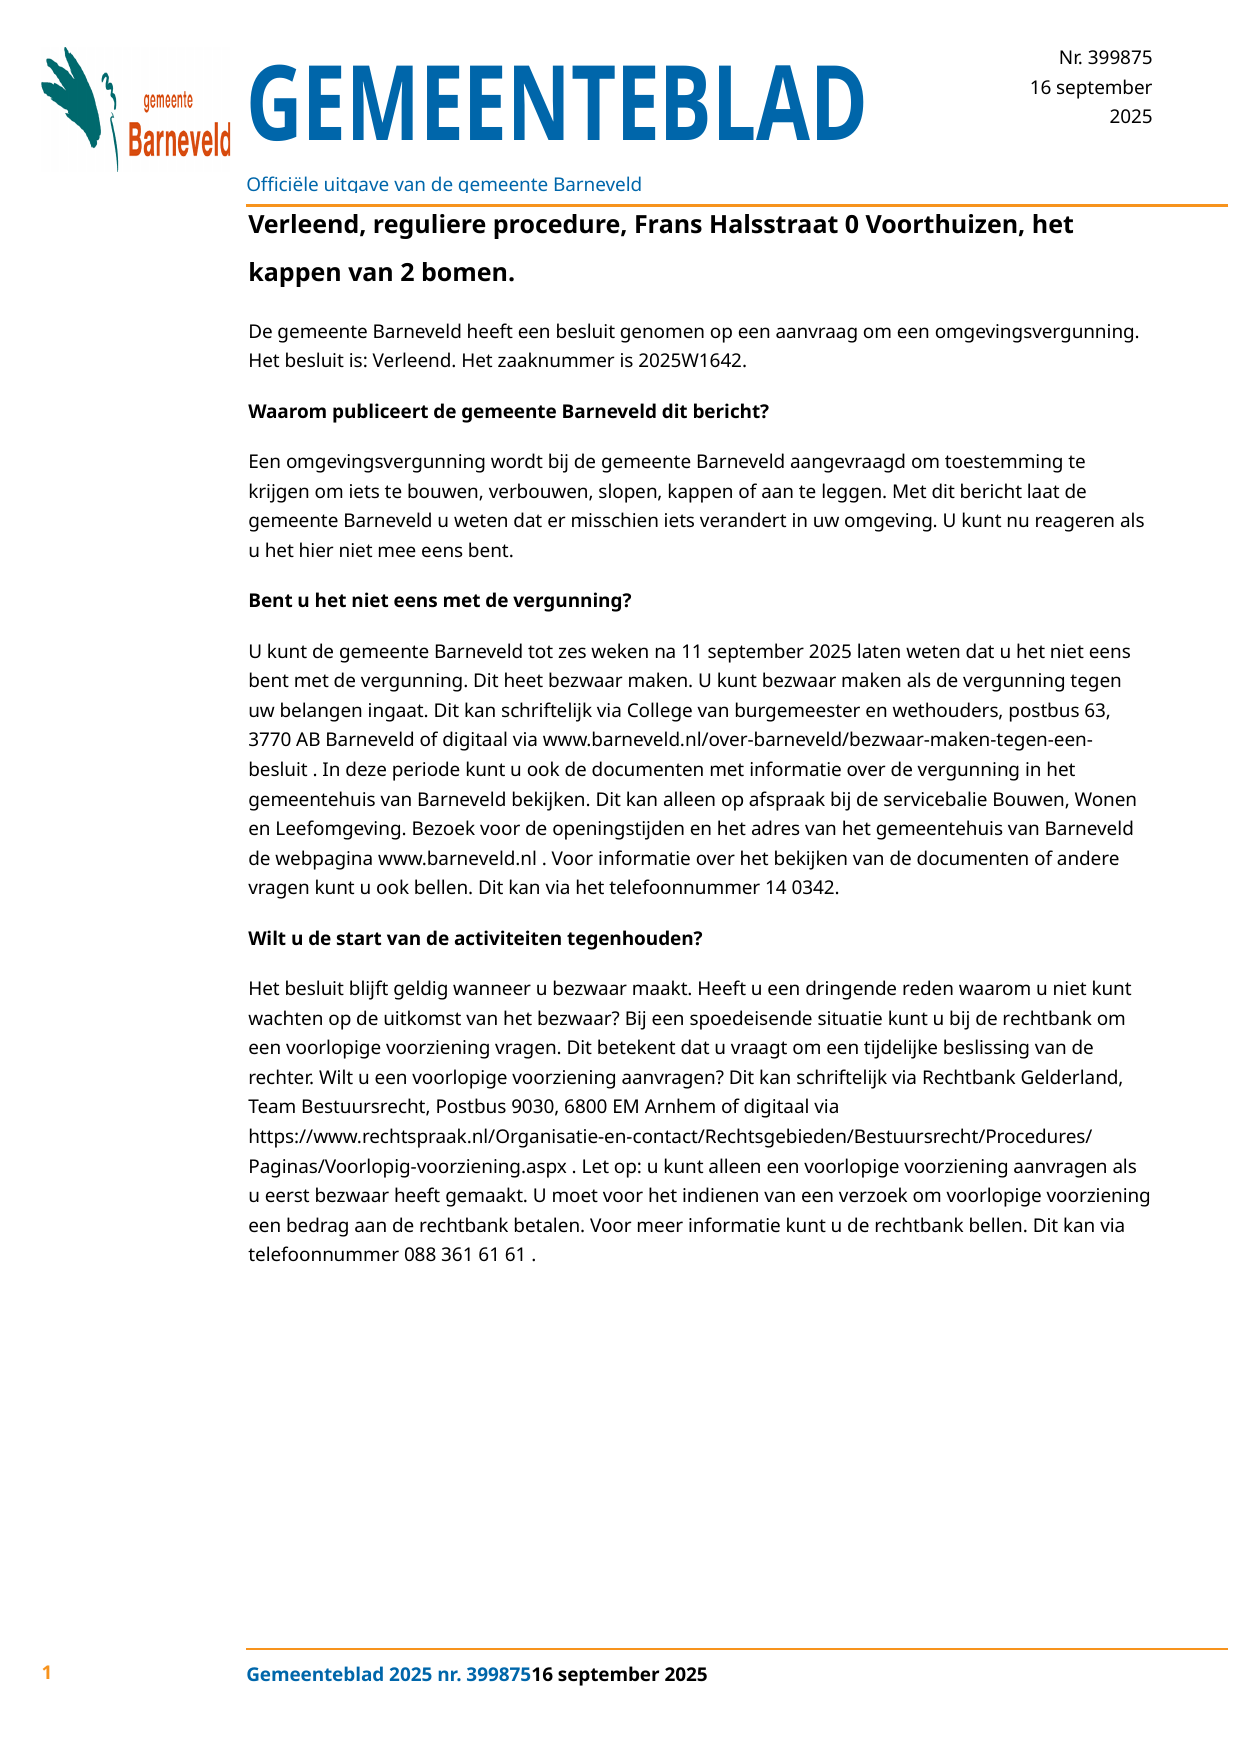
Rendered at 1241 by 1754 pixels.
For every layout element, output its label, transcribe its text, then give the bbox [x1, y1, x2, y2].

text Een omgevingsvergunning wordt bij de gemeente Barneveld aangevraagd om toestemming te krijgen om iets te bouwen, verbouwen, slopen, kappen of aan te leggen. Met dit bericht laat de gemeente Barneveld u weten dat er misschien iets verandert in uw omgeving. U kunt nu reageren als u het hier niet mee eens bent. [248, 448, 1152, 563]
text Het besluit blijft geldig wanneer u bezwaar maakt. Heeft u een dringende reden waarom u niet kunt wachten op de uitkomst van het bezwaar? Bij een spoedeisende situatie kunt u bij de rechtbank om een voorlopige voorziening vragen. Dit betekent dat u vraagt om een tijdelijke beslissing van de rechter. Wilt u een voorlopige voorziening aanvragen? Dit kan schriftelijk via Rechtbank Gelderland, Team Bestuursrecht, Postbus 9030, 6800 EM Arnhem of digitaal via https://www.rechtspraak.nl/Organisatie-en-contact/Rechtsgebieden/Bestuursrecht/Procedures/Paginas/Voorlopig-voorziening.aspx . Let op: u kunt alleen een voorlopige voorziening aanvragen als u eerst bezwaar heeft gemaakt. U moet voor het indienen van een verzoek om voorlopige voorziening een bedrag aan de rechtbank betalen. Voor meer informatie kunt u de rechtbank bellen. Dit kan via telefoonnummer 088 361 61 61 . [248, 975, 1152, 1267]
text Wilt u de start van de activiteiten tegenhouden? [248, 925, 1152, 951]
text Waarom publiceert de gemeente Barneveld dit bericht? [248, 398, 1152, 424]
picture [41, 47, 231, 172]
text U kunt de gemeente Barneveld tot zes weken na 11 september 2025 laten weten dat u het niet eens bent met de vergunning. Dit heet bezwaar maken. U kunt bezwaar maken als de vergunning tegen uw belangen ingaat. Dit kan schriftelijk via College van burgemeester en wethouders, postbus 63, 3770 AB Barneveld of digitaal via www.barneveld.nl/over-barneveld/bezwaar-maken-tegen-een-besluit . In deze periode kunt u ook de documenten met informatie over de vergunning in het gemeentehuis van Barneveld bekijken. Dit kan alleen op afspraak bij de servicebalie Bouwen, Wonen en Leefomgeving. Bezoek voor de openingstijden en het adres van het gemeentehuis van Barneveld de webpagina www.barneveld.nl . Voor informatie over het bekijken van de documenten of andere vragen kunt u ook bellen. Dit kan via het telefoonnummer 14 0342. [248, 638, 1152, 900]
text Bent u het niet eens met de vergunning? [248, 587, 1152, 613]
text De gemeente Barneveld heeft een besluit genomen op een aanvraag om een omgevingsvergunning. Het besluit is: Verleend. Het zaaknummer is 2025W1642. [248, 318, 1152, 373]
text Verleend, reguliere procedure, Frans Halsstraat 0 Voorthuizen, het kappen van 2 bomen. [248, 207, 1152, 288]
